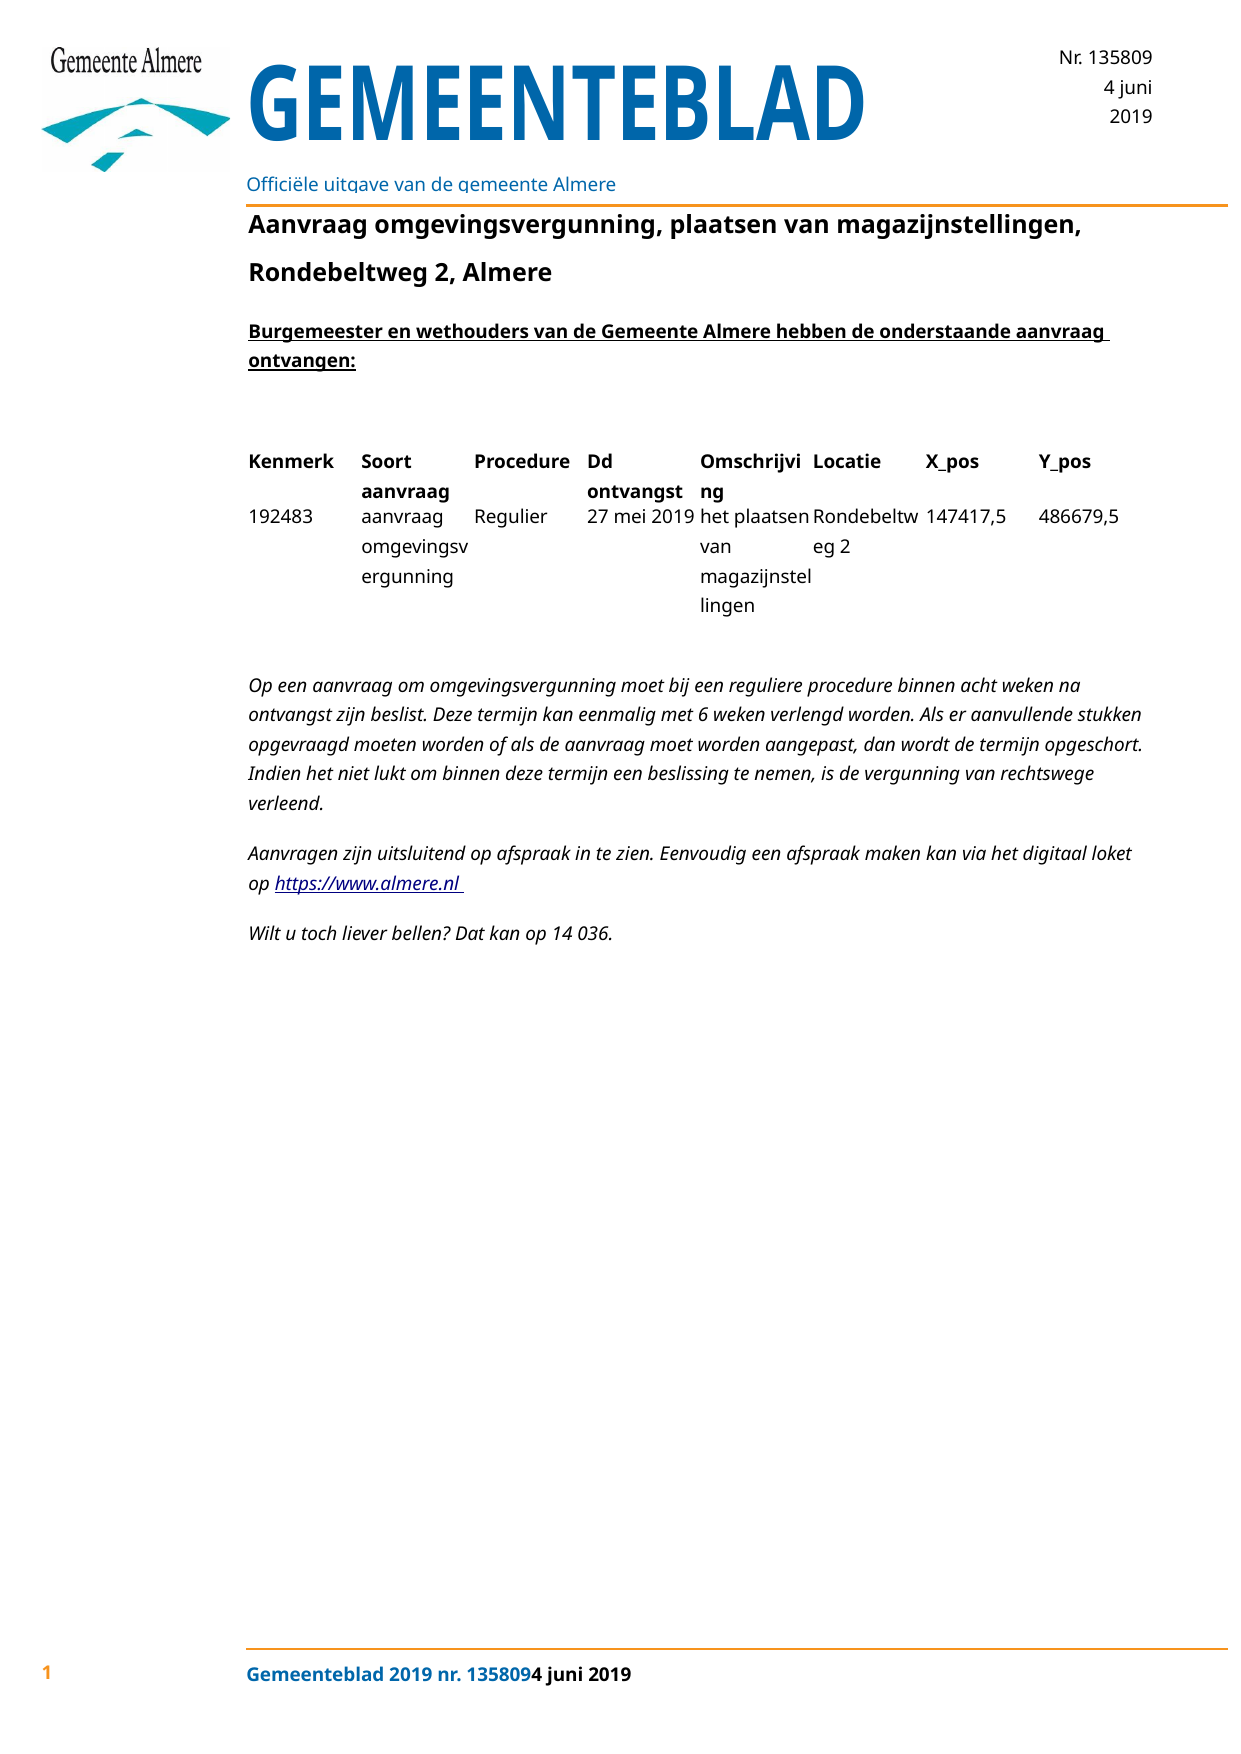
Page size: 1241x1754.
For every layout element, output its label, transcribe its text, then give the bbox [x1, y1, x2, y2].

table_header Procedure [474, 449, 587, 504]
table_header Omschrijving [700, 449, 813, 504]
picture [41, 47, 231, 172]
table_cell Regulier [474, 504, 587, 618]
table_header Soort aanvraag [361, 449, 474, 504]
table_cell 486679,5 [1039, 504, 1152, 618]
table_header Y_pos [1039, 449, 1152, 504]
text Wilt u toch liever bellen? Dat kan op 14 036. [248, 921, 1152, 946]
text Aanvraag omgevingsvergunning, plaatsen van magazijnstellingen, Rondebeltweg 2, Almere [248, 207, 1152, 288]
table_cell 192483 [248, 504, 361, 618]
table_header Dd ontvangst [587, 449, 700, 504]
table_cell Rondebeltweg 2 [813, 504, 926, 618]
table_cell aanvraag omgevingsvergunning [361, 504, 474, 618]
text Aanvragen zijn uitsluitend op afspraak in te zien. Eenvoudig een afspraak maken kan via het digitaal loket op https://www.almere.nl [248, 841, 1152, 896]
table_cell 147417,5 [926, 504, 1038, 618]
table_cell 27 mei 2019 [587, 504, 700, 618]
text Burgemeester en wethouders van de Gemeente Almere hebben de onderstaande aanvraag ontvangen: [248, 318, 1152, 373]
table_header X_pos [926, 449, 1038, 504]
text Op een aanvraag om omgevingsvergunning moet bij een reguliere procedure binnen acht weken na ontvangst zijn beslist. Deze termijn kan eenmalig met 6 weken verlengd worden. Als er aanvullende stukken opgevraagd moeten worden of als de aanvraag moet worden aangepast, dan wordt de termijn opgeschort. Indien het niet lukt om binnen deze termijn een beslissing te nemen, is de vergunning van rechtswege verleend. [248, 672, 1152, 816]
table_header Locatie [813, 449, 926, 504]
table_header Kenmerk [248, 449, 361, 504]
table_cell het plaatsen van magazijnstellingen [700, 504, 813, 618]
